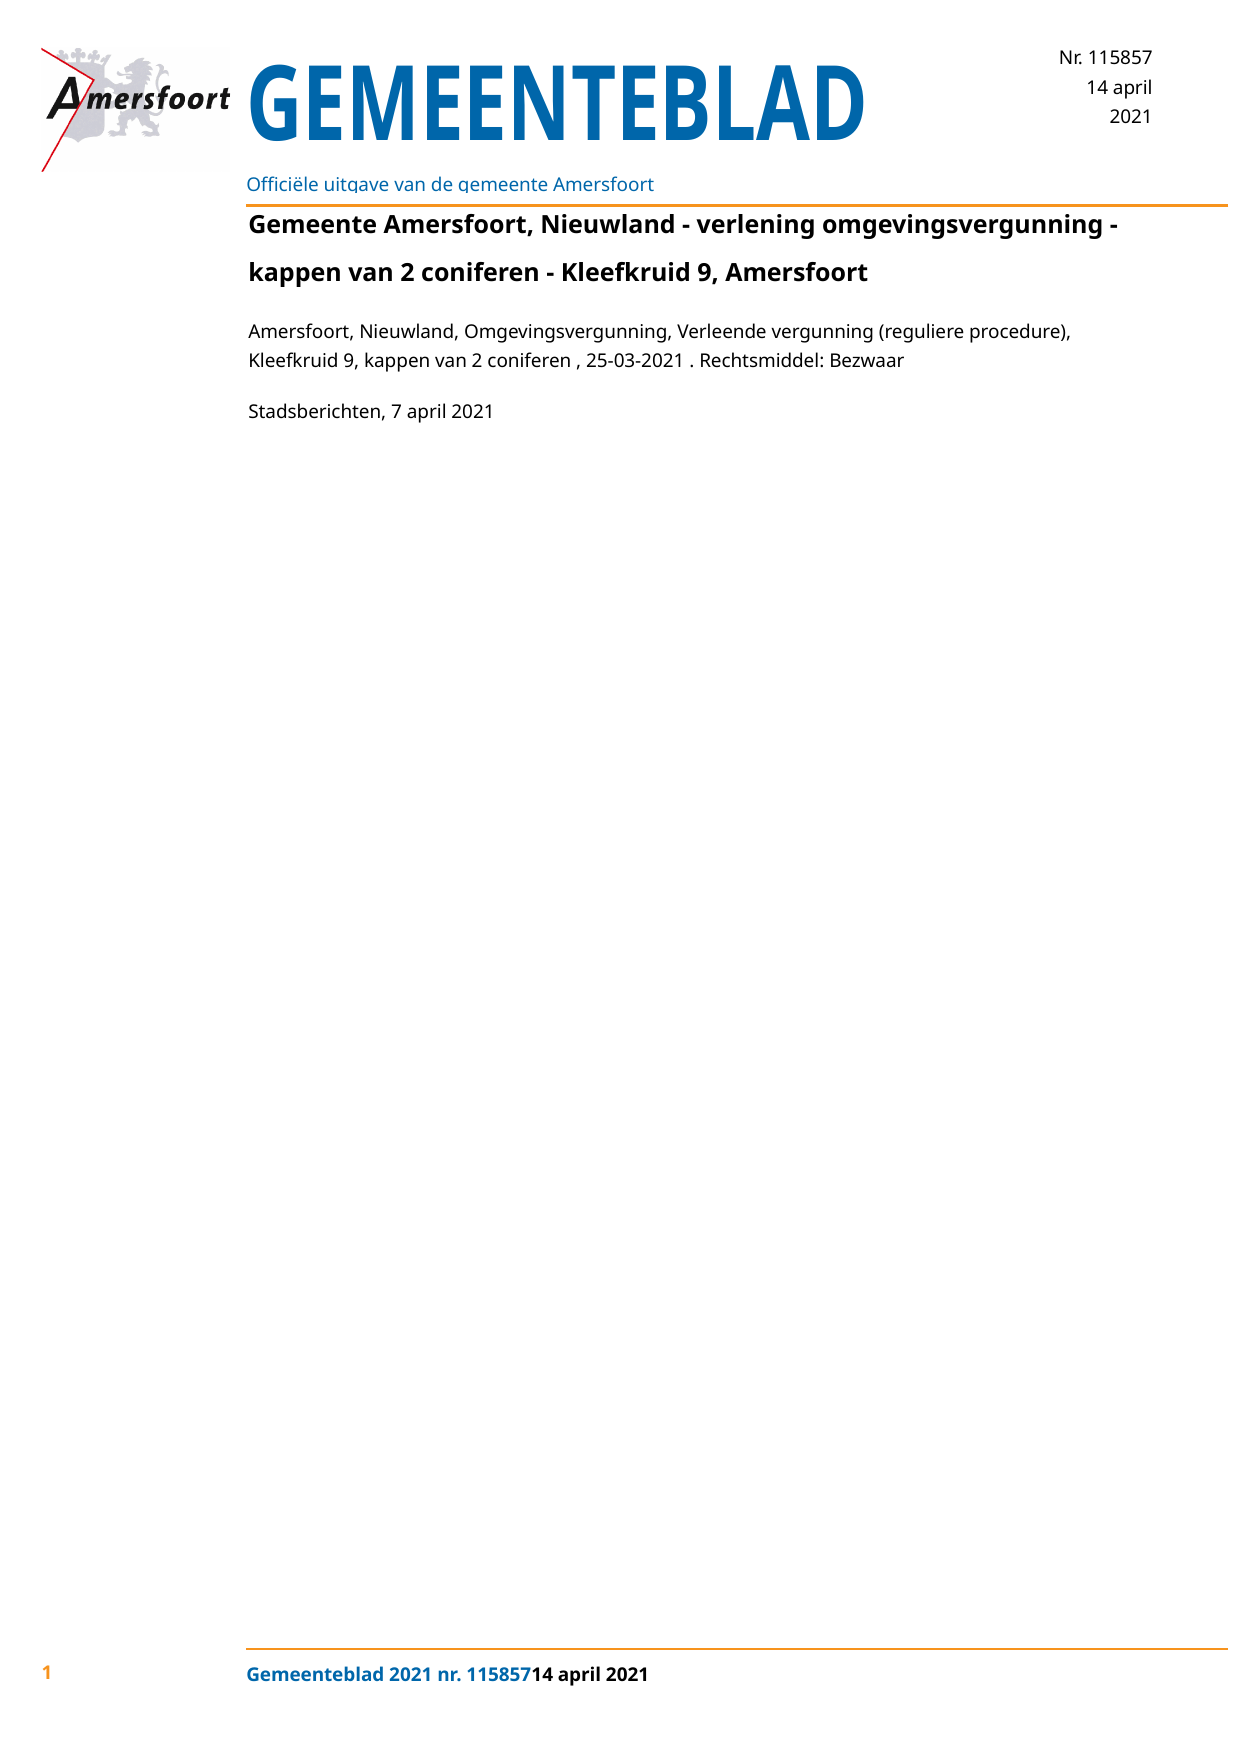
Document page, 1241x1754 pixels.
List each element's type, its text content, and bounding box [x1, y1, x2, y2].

picture [41, 47, 231, 172]
text Stadsberichten, 7 april 2021 [248, 398, 1152, 424]
text Amersfoort, Nieuwland, Omgevingsvergunning, Verleende vergunning (reguliere procedure), Kleefkruid 9, kappen van 2 coniferen , 25-03-2021 . Rechtsmiddel: Bezwaar [248, 318, 1152, 373]
text Gemeente Amersfoort, Nieuwland - verlening omgevingsvergunning - kappen van 2 coniferen - Kleefkruid 9, Amersfoort [248, 207, 1152, 288]
